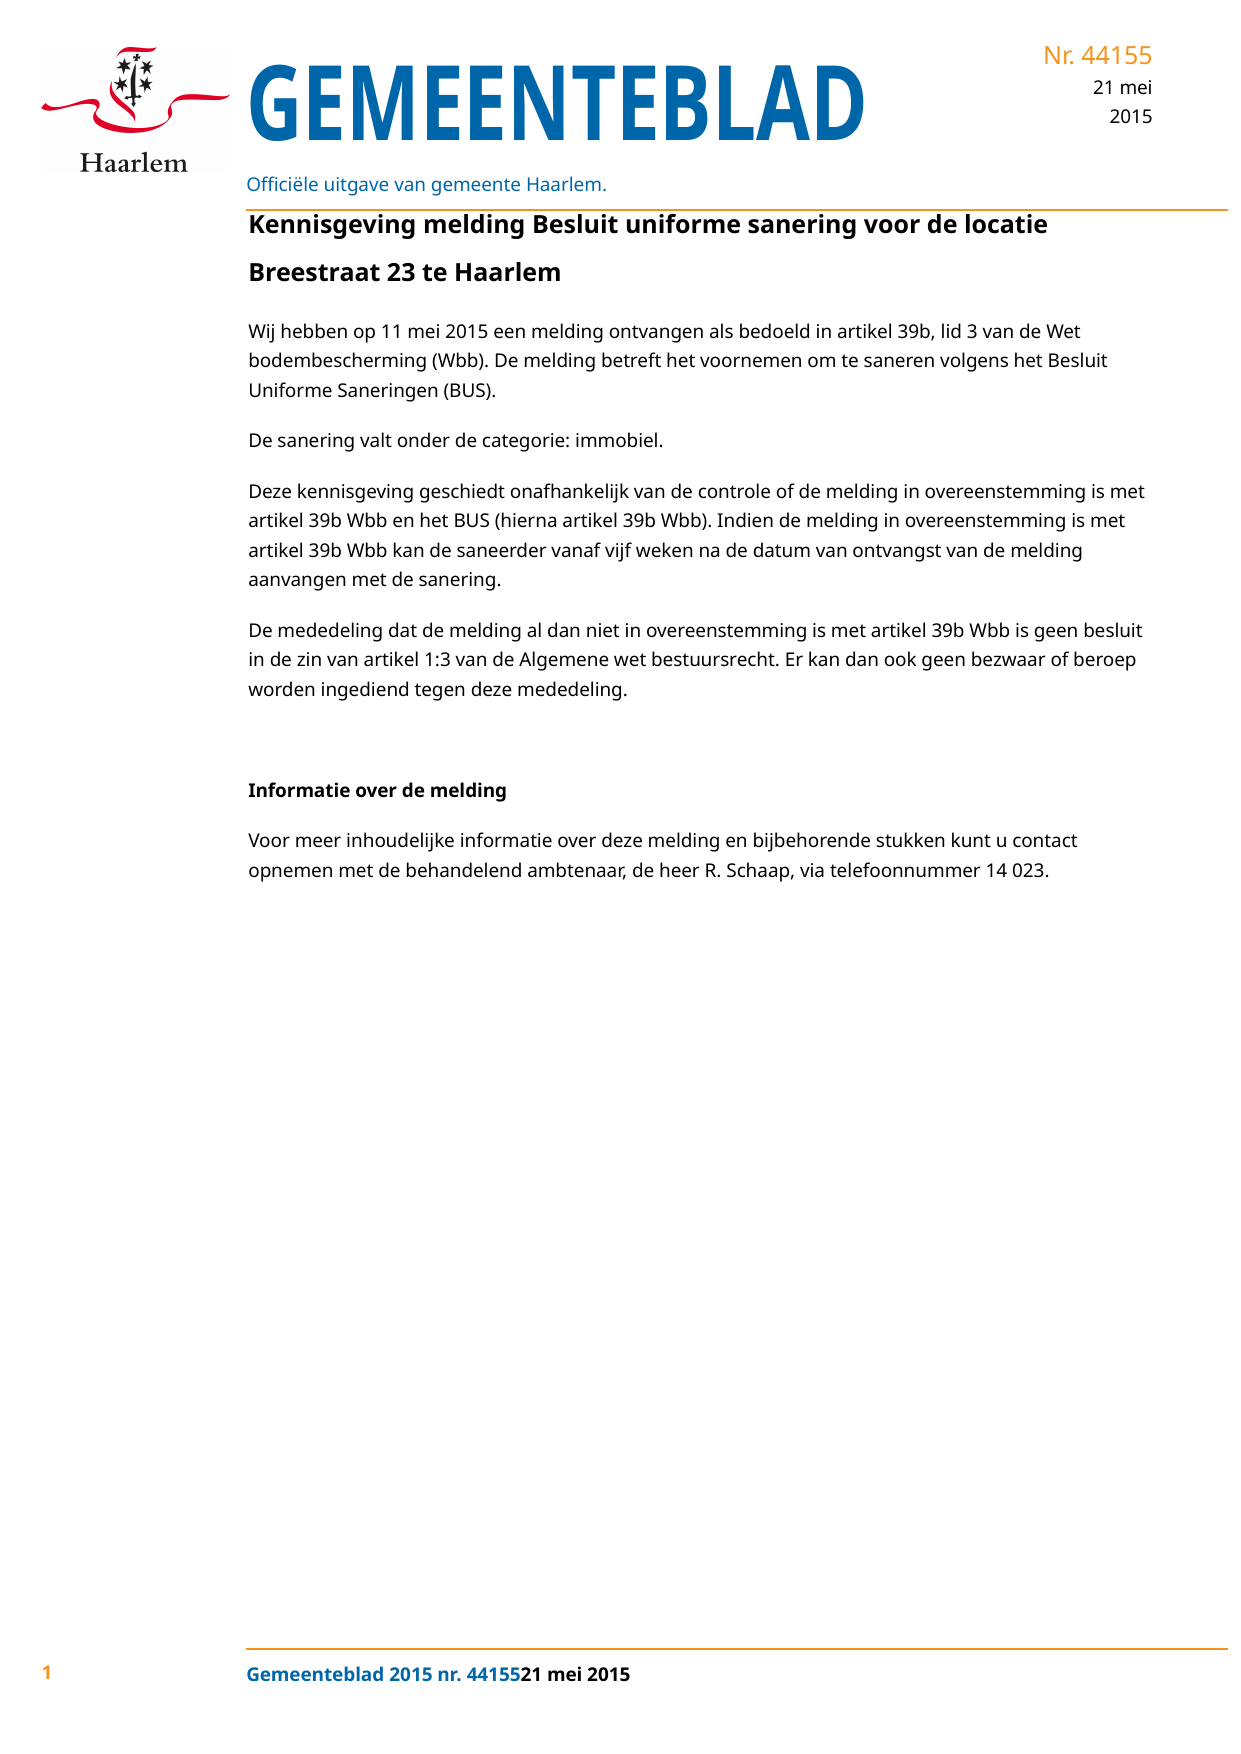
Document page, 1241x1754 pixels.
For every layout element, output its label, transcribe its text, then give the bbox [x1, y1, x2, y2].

text Voor meer inhoudelijke informatie over deze melding en bijbehorende stukken kunt u contact opnemen met de behandelend ambtenaar, de heer R. Schaap, via telefoonnummer 14 023. [248, 827, 1152, 883]
text De sanering valt onder de categorie: immobiel. [248, 427, 1152, 453]
picture [41, 47, 231, 172]
text Wij hebben op 11 mei 2015 een melding ontvangen als bedoeld in artikel 39b, lid 3 van de Wet bodembescherming (Wbb). De melding betreft het voornemen om te saneren volgens het Besluit Uniforme Saneringen (BUS). [248, 318, 1152, 403]
text Deze kennisgeving geschiedt onafhankelijk van de controle of de melding in overeenstemming is met artikel 39b Wbb en het BUS (hierna artikel 39b Wbb). Indien de melding in overeenstemming is met artikel 39b Wbb kan de saneerder vanaf vijf weken na de datum van ontvangst van de melding aanvangen met de sanering. [248, 478, 1152, 592]
text Informatie over de melding [248, 777, 1152, 803]
text Kennisgeving melding Besluit uniforme sanering voor de locatie Breestraat 23 te Haarlem [248, 211, 1152, 288]
text De mededeling dat de melding al dan niet in overeenstemming is met artikel 39b Wbb is geen besluit in de zin van artikel 1:3 van de Algemene wet bestuursrecht. Er kan dan ook geen bezwaar of beroep worden ingediend tegen deze mededeling. [248, 617, 1152, 702]
